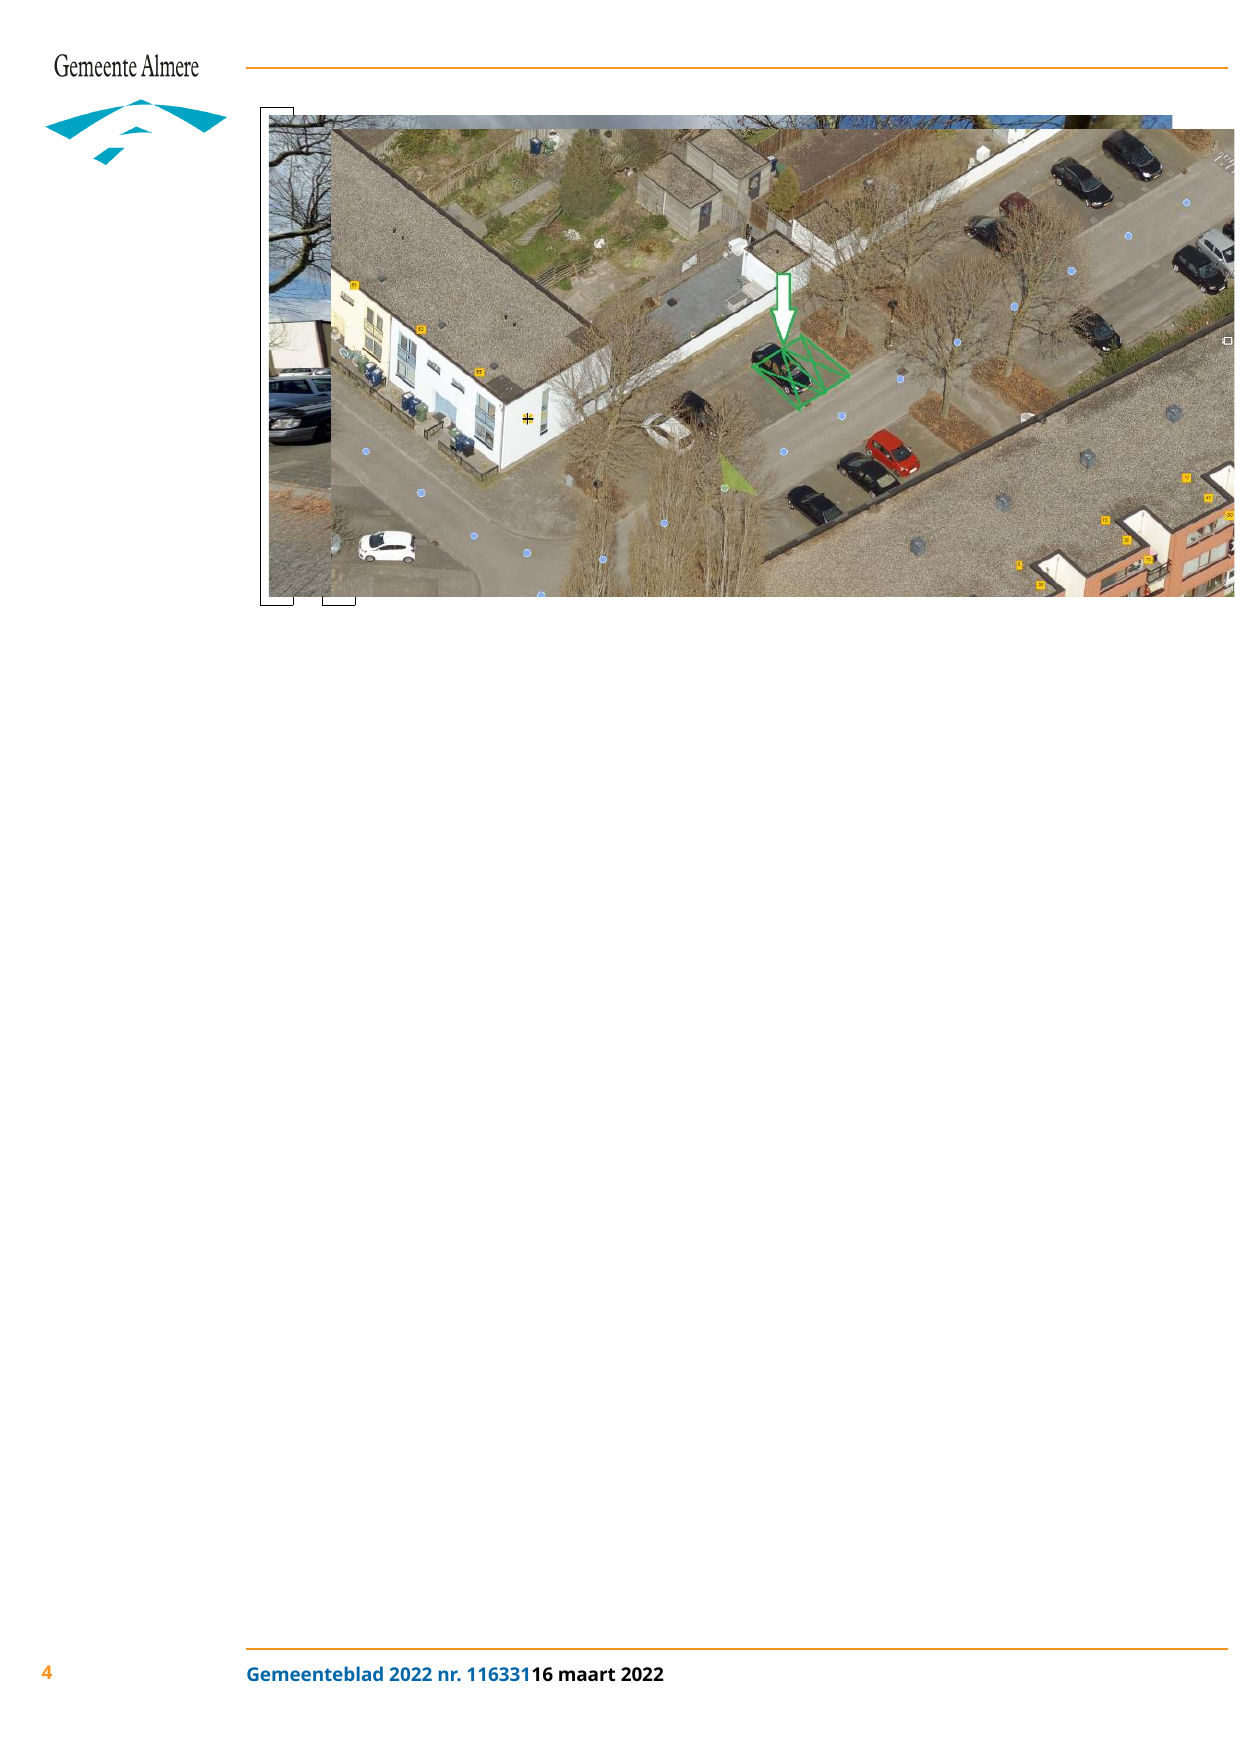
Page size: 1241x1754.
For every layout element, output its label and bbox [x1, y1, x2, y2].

picture [268, 115, 1235, 597]
picture [41, 47, 231, 172]
